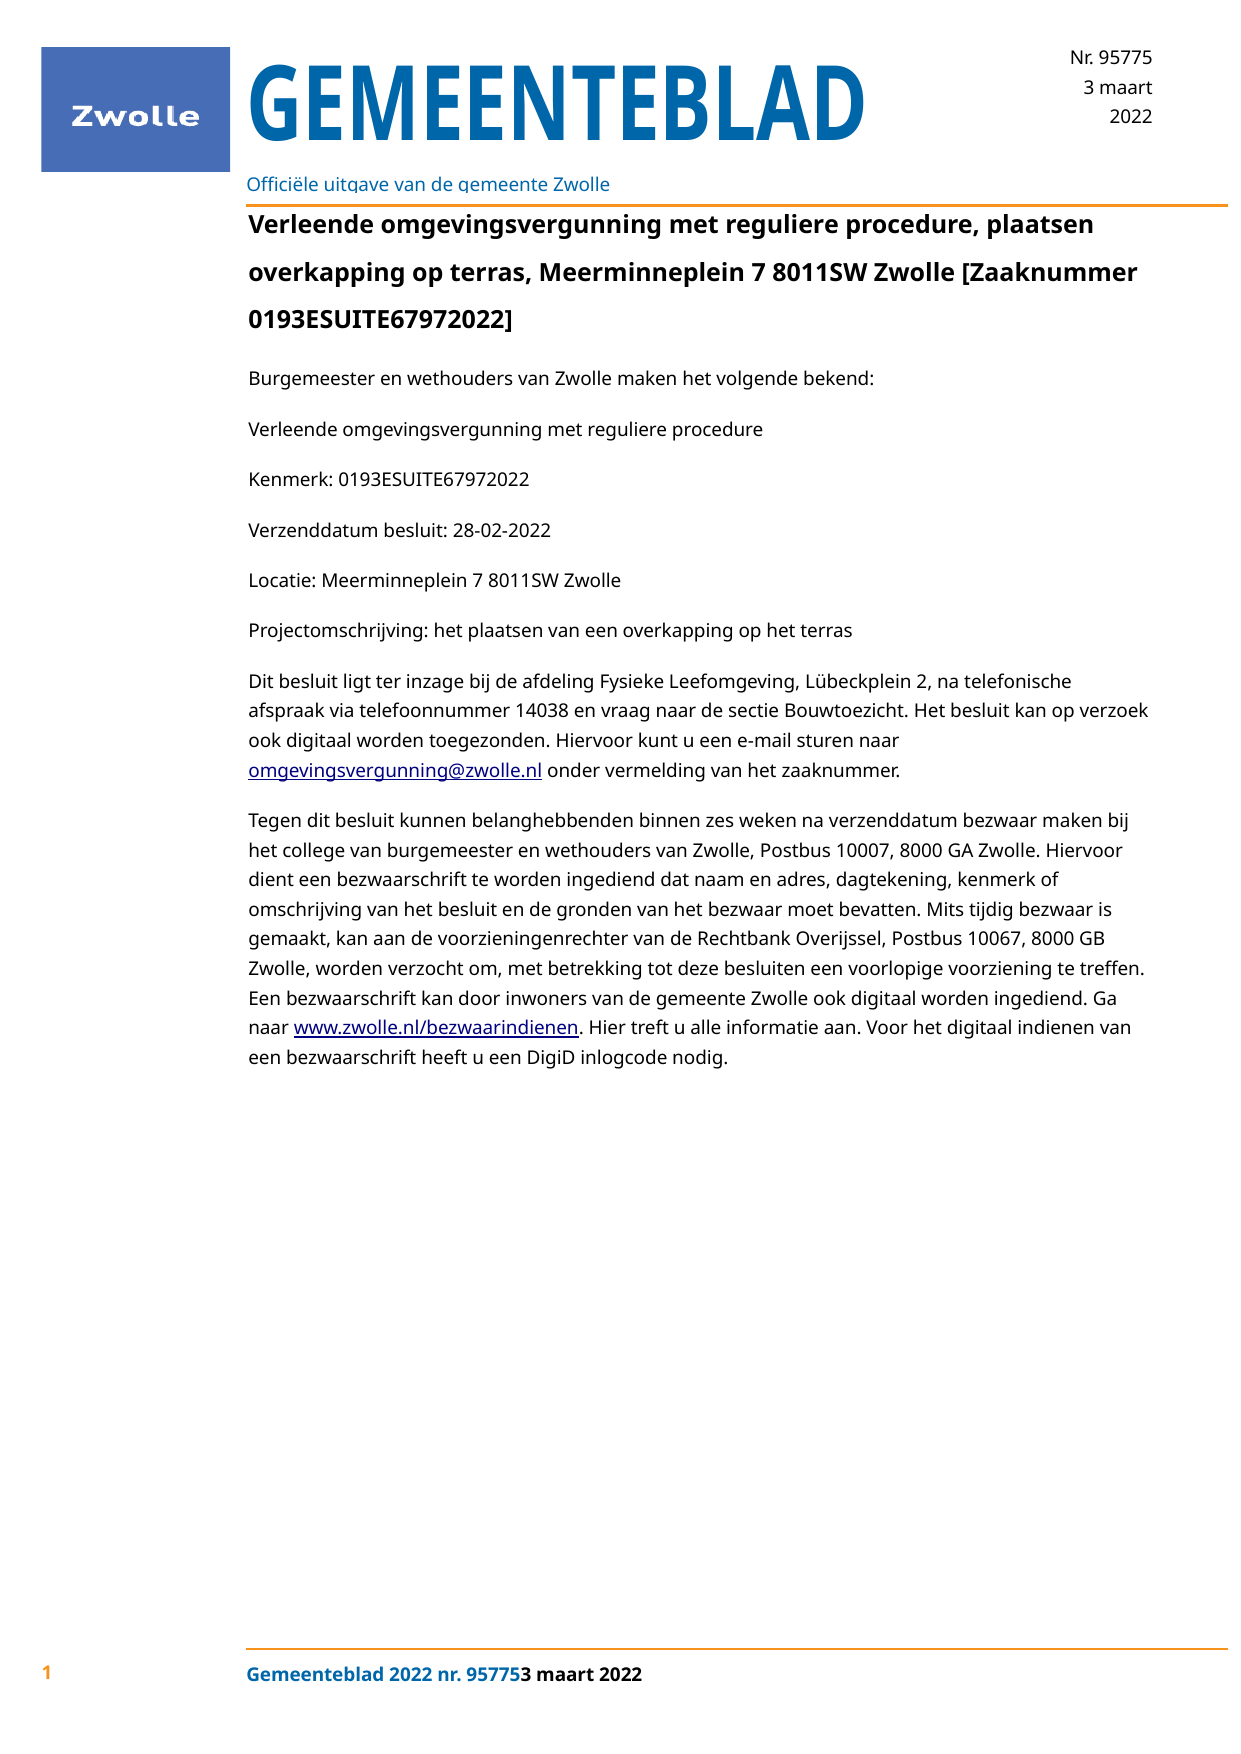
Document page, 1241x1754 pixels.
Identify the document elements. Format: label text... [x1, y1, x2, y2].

text Verzenddatum besluit: 28-02-2022 [248, 517, 1152, 542]
text Tegen dit besluit kunnen belanghebbenden binnen zes weken na verzenddatum bezwaar maken bij het college van burgemeester en wethouders van Zwolle, Postbus 10007, 8000 GA Zwolle. Hiervoor dient een bezwaarschrift te worden ingediend dat naam en adres, dagtekening, kenmerk of omschrijving van het besluit en de gronden van het bezwaar moet bevatten. Mits tijdig bezwaar is gemaakt, kan aan de voorzieningenrechter van de Rechtbank Overijssel, Postbus 10067, 8000 GB Zwolle, worden verzocht om, met betrekking tot deze besluiten een voorlopige voorziening te treffen. Een bezwaarschrift kan door inwoners van de gemeente Zwolle ook digitaal worden ingediend. Ga naar www.zwolle.nl/bezwaarindienen. Hier treft u alle informatie aan. Voor het digitaal indienen van een bezwaarschrift heeft u een DigiD inlogcode nodig. [248, 807, 1152, 1069]
text Verleende omgevingsvergunning met reguliere procedure [248, 416, 1152, 442]
text Dit besluit ligt ter inzage bij de afdeling Fysieke Leefomgeving, Lübeckplein 2, na telefonische afspraak via telefoonnummer 14038 en vraag naar de sectie Bouwtoezicht. Het besluit kan op verzoek ook digitaal worden toegezonden. Hiervoor kunt u een e-mail sturen naar omgevingsvergunning@zwolle.nl onder vermelding van het zaaknummer. [248, 668, 1152, 782]
picture [41, 47, 231, 172]
text Verleende omgevingsvergunning met reguliere procedure, plaatsen overkapping op terras, Meerminneplein 7 8011SW Zwolle [Zaaknummer 0193ESUITE67972022] [248, 207, 1152, 336]
text Kenmerk: 0193ESUITE67972022 [248, 466, 1152, 492]
text Burgemeester en wethouders van Zwolle maken het volgende bekend: [248, 366, 1152, 391]
text Locatie: Meerminneplein 7 8011SW Zwolle [248, 567, 1152, 593]
text Projectomschrijving: het plaatsen van een overkapping op het terras [248, 618, 1152, 643]
